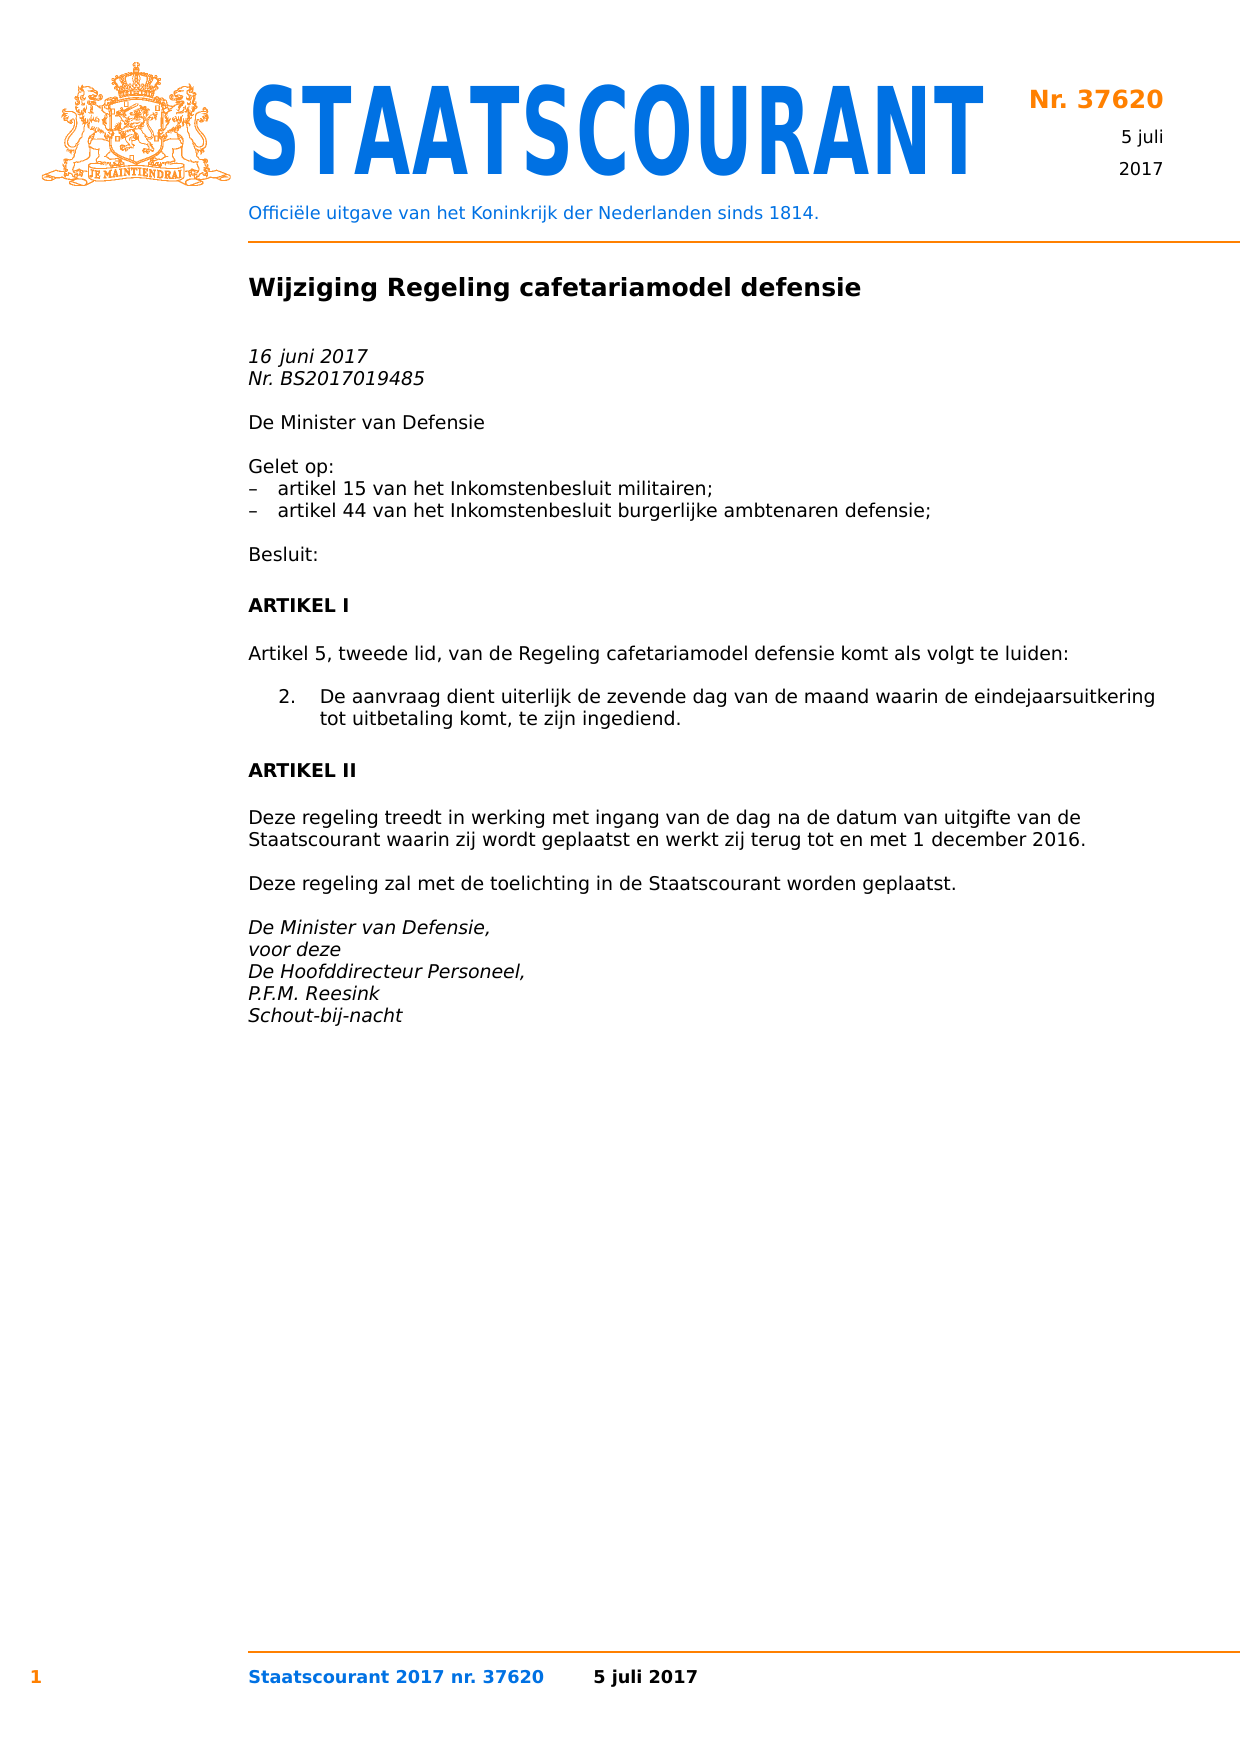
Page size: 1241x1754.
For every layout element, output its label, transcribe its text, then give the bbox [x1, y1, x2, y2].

table_header STAATSCOURANT [248, 62, 998, 203]
text 2. De aanvraag dient uiterlijk de zevende dag van de maand waarin de eindejaarsuitkering tot uitbetaling komt, te zijn ingediend. [278, 686, 1163, 730]
table_cell 2017 [998, 153, 1240, 203]
table_header [25, 62, 248, 241]
subtitle Wijziging Regeling cafetariamodel defensie [248, 273, 1163, 302]
text – artikel 15 van het Inkomstenbesluit militairen; [248, 478, 1163, 499]
text Artikel 5, tweede lid, van de Regeling cafetariamodel defensie komt als volgt te luiden: [248, 642, 1163, 664]
text – artikel 44 van het Inkomstenbesluit burgerlijke ambtenaren defensie; [248, 499, 1163, 522]
text De Minister van Defensie [248, 412, 1163, 434]
text De Minister van Defensie, voor deze De Hoofddirecteur Personeel, P.F.M. Reesink Schout-bij-nacht [248, 917, 1163, 1027]
text Deze regeling zal met de toelichting in de Staatscourant worden geplaatst. [248, 873, 1163, 895]
subtitle ARTIKEL II [248, 760, 1163, 782]
text Deze regeling treedt in werking met ingang van de dag na de datum van uitgifte van de Staatscourant waarin zij wordt geplaatst en werkt zij terug tot en met 1 december 2016. [248, 807, 1163, 851]
table_header Nr. 37620 [998, 62, 1240, 121]
picture [41, 62, 231, 186]
text Nr. BS2017019485 [248, 368, 1163, 390]
text Gelet op: [248, 456, 1163, 478]
subtitle ARTIKEL I [248, 595, 1163, 617]
table_cell 5 juli [998, 121, 1240, 153]
table_cell Officiële uitgave van het Koninkrijk der Nederlanden sinds 1814. [248, 203, 1240, 241]
text Besluit: [248, 543, 1163, 565]
text 16 juni 2017 [248, 346, 1163, 368]
